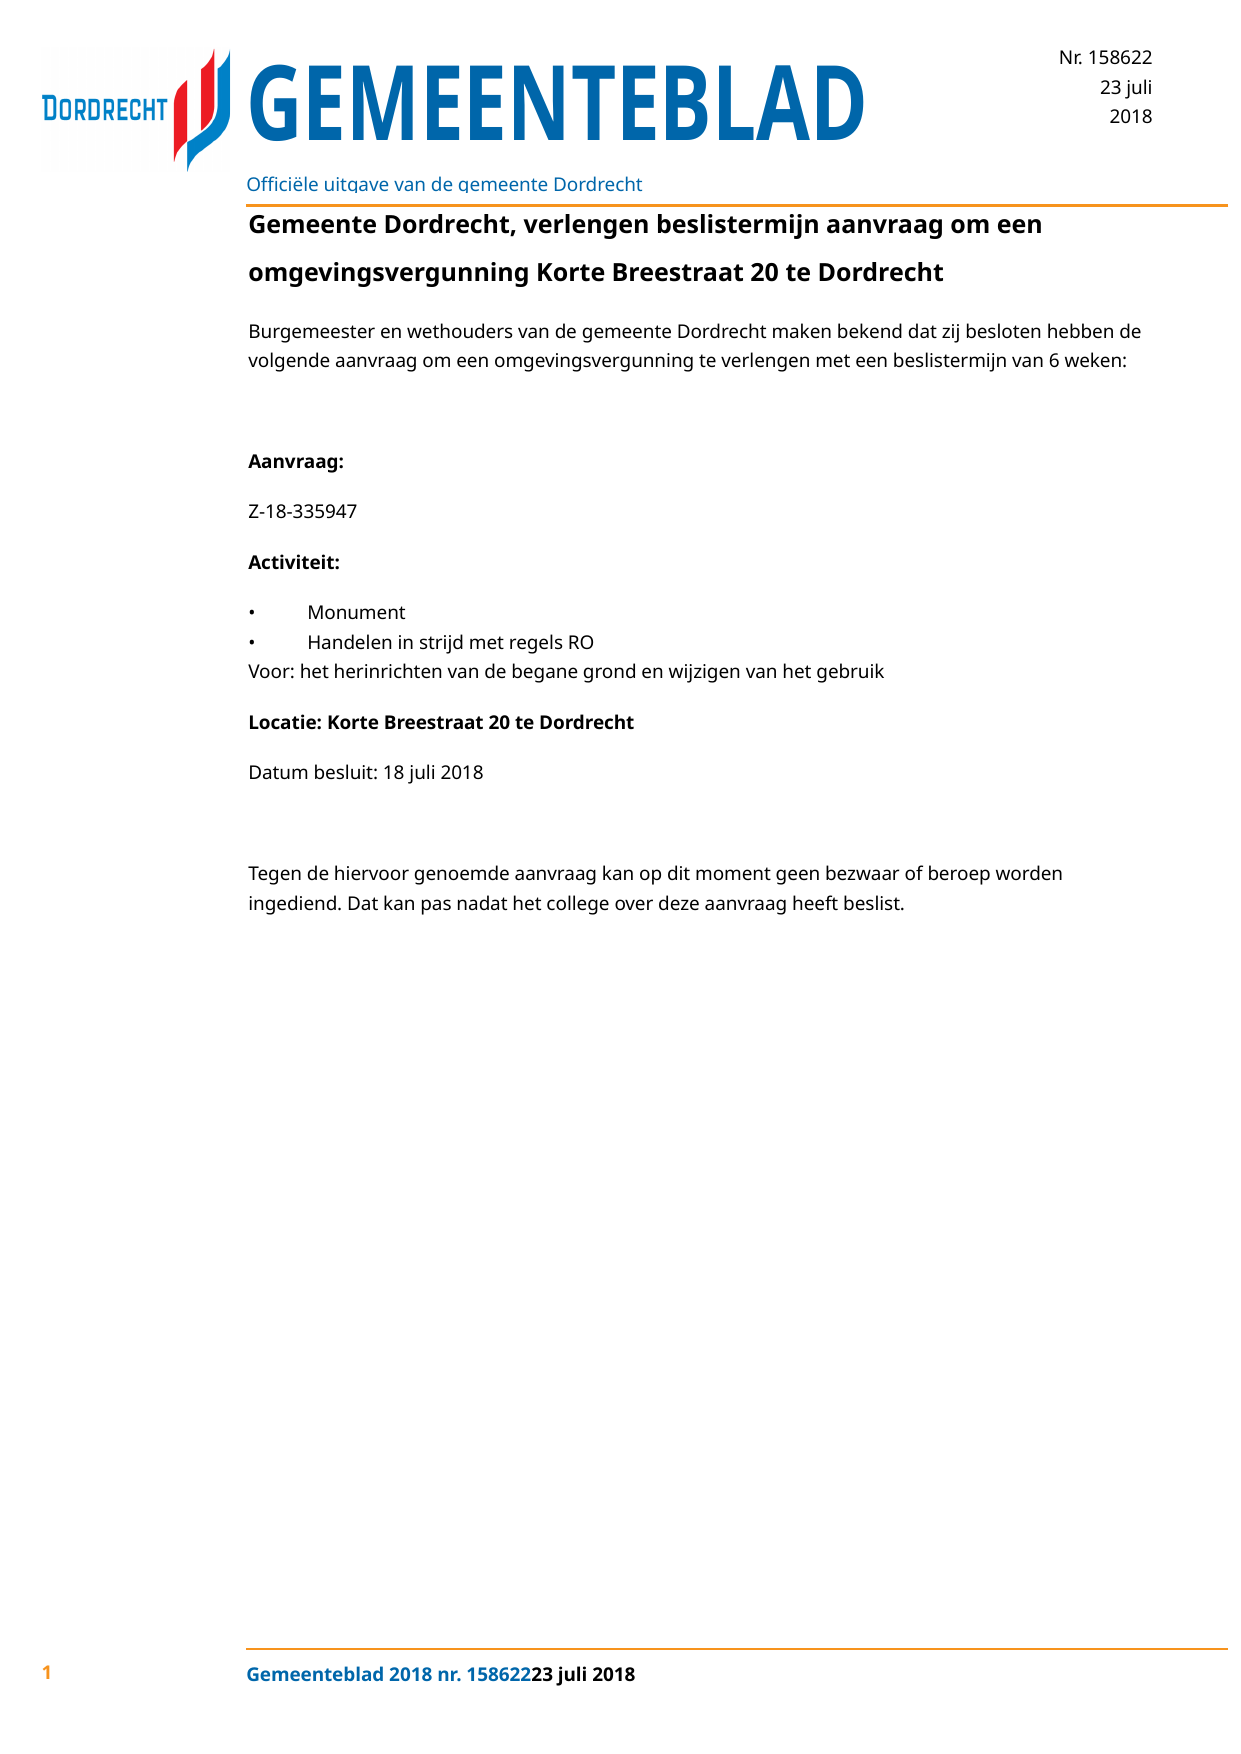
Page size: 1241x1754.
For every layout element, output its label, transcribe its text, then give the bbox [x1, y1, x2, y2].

text Voor: het herinrichten van de begane grond en wijzigen van het gebruik [248, 659, 1152, 684]
text Tegen de hiervoor genoemde aanvraag kan op dit moment geen bezwaar of beroep worden ingediend. Dat kan pas nadat het college over deze aanvraag heeft beslist. [248, 860, 1152, 916]
text Burgemeester en wethouders van de gemeente Dordrecht maken bekend dat zij besloten hebben de volgende aanvraag om een omgevingsvergunning te verlengen met een beslistermijn van 6 weken: [248, 318, 1152, 373]
text Locatie: Korte Breestraat 20 te Dordrecht [248, 709, 1152, 735]
text Z-18-335947 [248, 499, 1152, 524]
text Activiteit: [248, 549, 1152, 575]
text Datum besluit: 18 juli 2018 [248, 759, 1152, 785]
text Aanvraag: [248, 448, 1152, 474]
list Handelen in strijd met regels RO [248, 629, 1152, 655]
text Gemeente Dordrecht, verlengen beslistermijn aanvraag om een omgevingsvergunning Korte Breestraat 20 te Dordrecht [248, 207, 1152, 288]
picture [41, 47, 231, 172]
list Monument [248, 599, 1152, 625]
